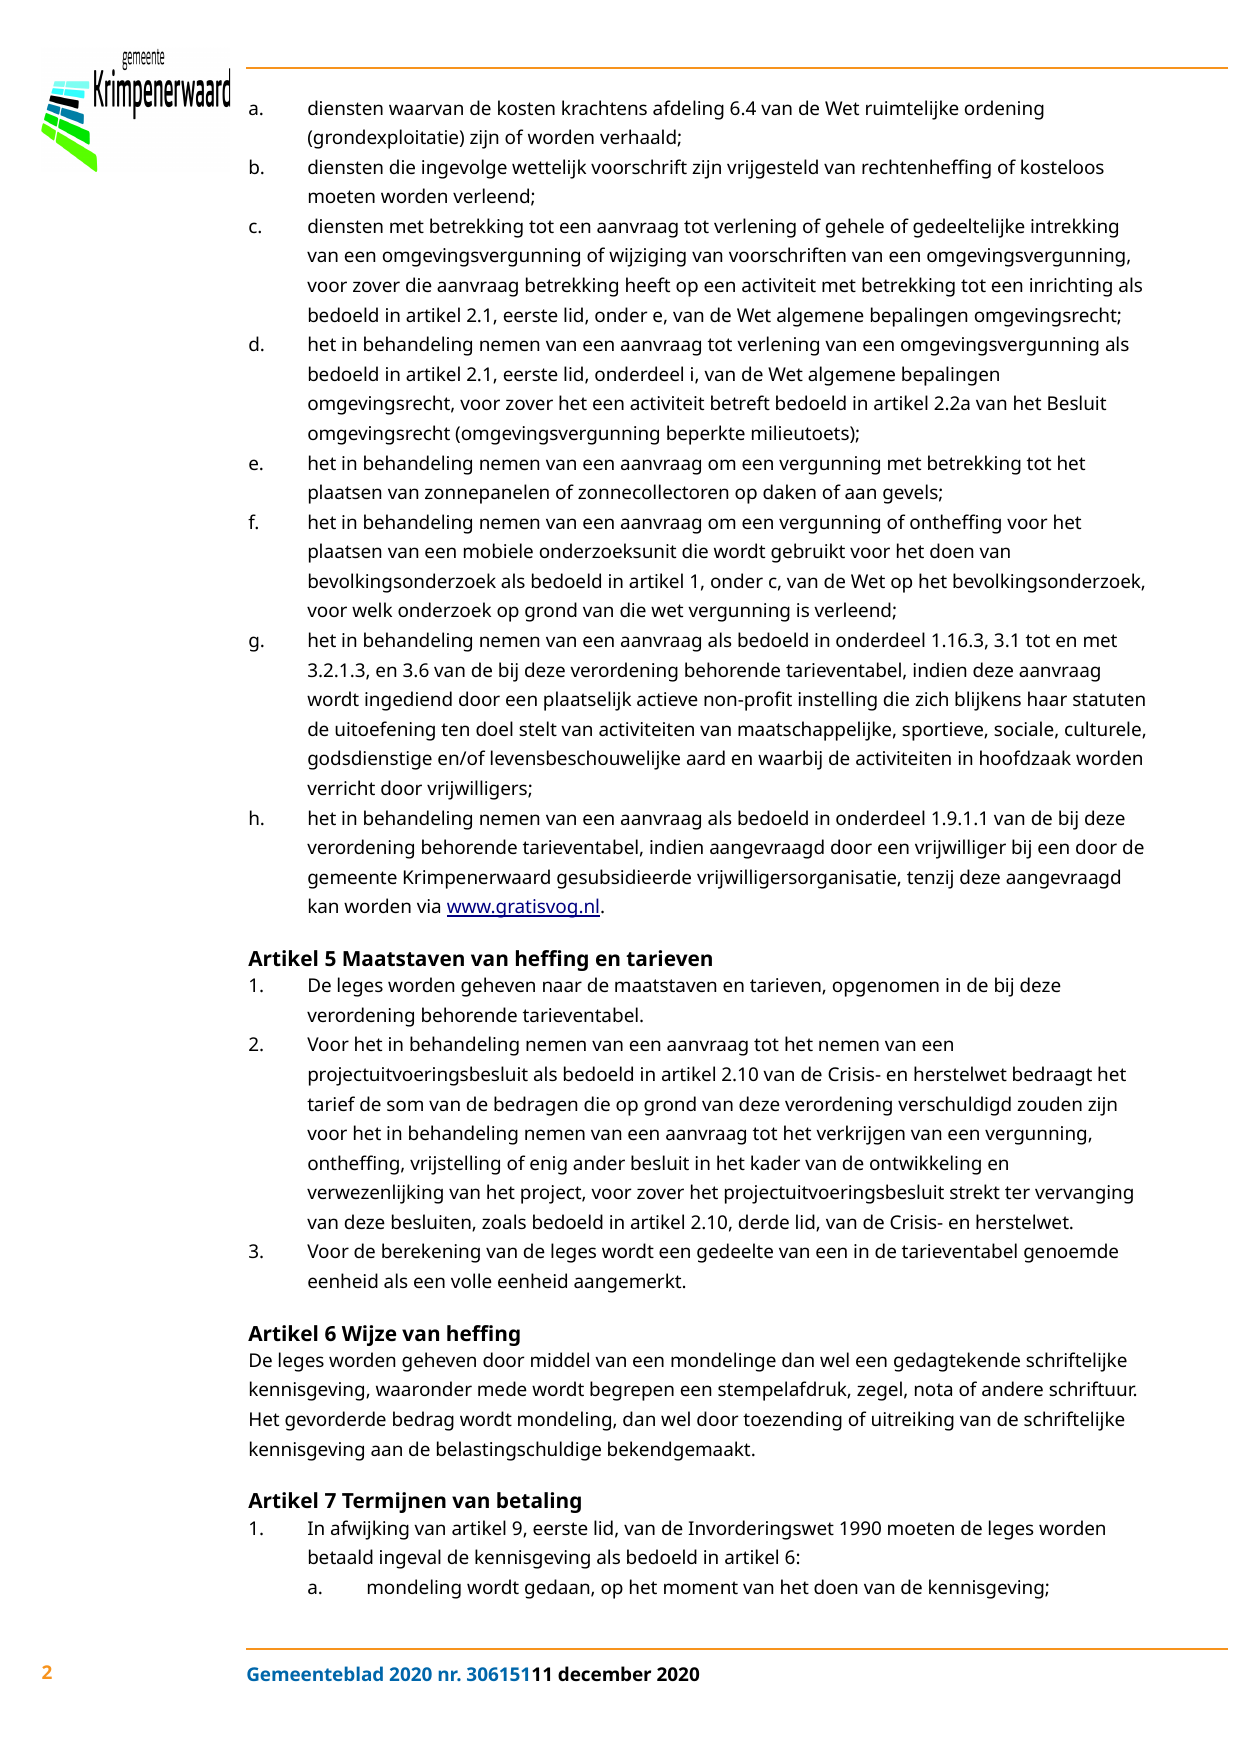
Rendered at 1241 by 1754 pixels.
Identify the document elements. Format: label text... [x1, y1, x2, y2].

list mondeling wordt gedaan, op het moment van het doen van de kennisgeving; [307, 1574, 1152, 1599]
text Artikel 5 Maatstaven van heffing en tarieven [248, 944, 1152, 972]
picture [41, 47, 231, 172]
list het in behandeling nemen van een aanvraag tot verlening van een omgevingsvergunning als bedoeld in artikel 2.1, eerste lid, onderdeel i, van de Wet algemene bepalingen omgevingsrecht, voor zover het een activiteit betreft bedoeld in artikel 2.2a van het Besluit omgevingsrecht (omgevingsvergunning beperkte milieutoets); [248, 331, 1152, 446]
list Voor de berekening van de leges wordt een gedeelte van een in de tarieventabel genoemde eenheid als een volle eenheid aangemerkt. [248, 1239, 1152, 1294]
list diensten met betrekking tot een aanvraag tot verlening of gehele of gedeeltelijke intrekking van een omgevingsvergunning of wijziging van voorschriften van een omgevingsvergunning, voor zover die aanvraag betrekking heeft op een activiteit met betrekking tot een inrichting als bedoeld in artikel 2.1, eerste lid, onder e, van de Wet algemene bepalingen omgevingsrecht; [248, 213, 1152, 328]
text De leges worden geheven door middel van een mondelinge dan wel een gedagtekende schriftelijke kennisgeving, waaronder mede wordt begrepen een stempelafdruk, zegel, nota of andere schriftuur. Het gevorderde bedrag wordt mondeling, dan wel door toezending of uitreiking van de schriftelijke kennisgeving aan de belastingschuldige bekendgemaakt. [248, 1347, 1152, 1462]
text Artikel 7 Termijnen van betaling [248, 1486, 1152, 1515]
list diensten die ingevolge wettelijk voorschrift zijn vrijgesteld van rechtenheffing of kosteloos moeten worden verleend; [248, 154, 1152, 209]
list diensten waarvan de kosten krachtens afdeling 6.4 van de Wet ruimtelijke ordening (grondexploitatie) zijn of worden verhaald; [248, 95, 1152, 150]
text Artikel 6 Wijze van heffing [248, 1319, 1152, 1347]
list het in behandeling nemen van een aanvraag als bedoeld in onderdeel 1.16.3, 3.1 tot en met 3.2.1.3, en 3.6 van de bij deze verordening behorende tarieventabel, indien deze aanvraag wordt ingediend door een plaatselijk actieve non-profit instelling die zich blijkens haar statuten de uitoefening ten doel stelt van activiteiten van maatschappelijke, sportieve, sociale, culturele, godsdienstige en/of levensbeschouwelijke aard en waarbij de activiteiten in hoofdzaak worden verricht door vrijwilligers; [248, 627, 1152, 801]
list het in behandeling nemen van een aanvraag om een vergunning of ontheffing voor het plaatsen van een mobiele onderzoeksunit die wordt gebruikt voor het doen van bevolkingsonderzoek als bedoeld in artikel 1, onder c, van de Wet op het bevolkingsonderzoek, voor welk onderzoek op grond van die wet vergunning is verleend; [248, 509, 1152, 623]
list In afwijking van artikel 9, eerste lid, van de Invorderingswet 1990 moeten de leges worden betaald ingeval de kennisgeving als bedoeld in artikel 6: [248, 1515, 1152, 1570]
list het in behandeling nemen van een aanvraag als bedoeld in onderdeel 1.9.1.1 van de bij deze verordening behorende tarieventabel, indien aangevraagd door een vrijwilliger bij een door de gemeente Krimpenerwaard gesubsidieerde vrijwilligersorganisatie, tenzij deze aangevraagd kan worden via www.gratisvog.nl. [248, 805, 1152, 919]
list De leges worden geheven naar de maatstaven en tarieven, opgenomen in de bij deze verordening behorende tarieventabel. [248, 972, 1152, 1028]
list het in behandeling nemen van een aanvraag om een vergunning met betrekking tot het plaatsen van zonnepanelen of zonnecollectoren op daken of aan gevels; [248, 450, 1152, 505]
list Voor het in behandeling nemen van een aanvraag tot het nemen van een projectuitvoeringsbesluit als bedoeld in artikel 2.10 van de Crisis- en herstelwet bedraagt het tarief de som van de bedragen die op grond van deze verordening verschuldigd zouden zijn voor het in behandeling nemen van een aanvraag tot het verkrijgen van een vergunning, ontheffing, vrijstelling of enig ander besluit in het kader van de ontwikkeling en verwezenlijking van het project, voor zover het projectuitvoeringsbesluit strekt ter vervanging van deze besluiten, zoals bedoeld in artikel 2.10, derde lid, van de Crisis- en herstelwet. [248, 1032, 1152, 1235]
